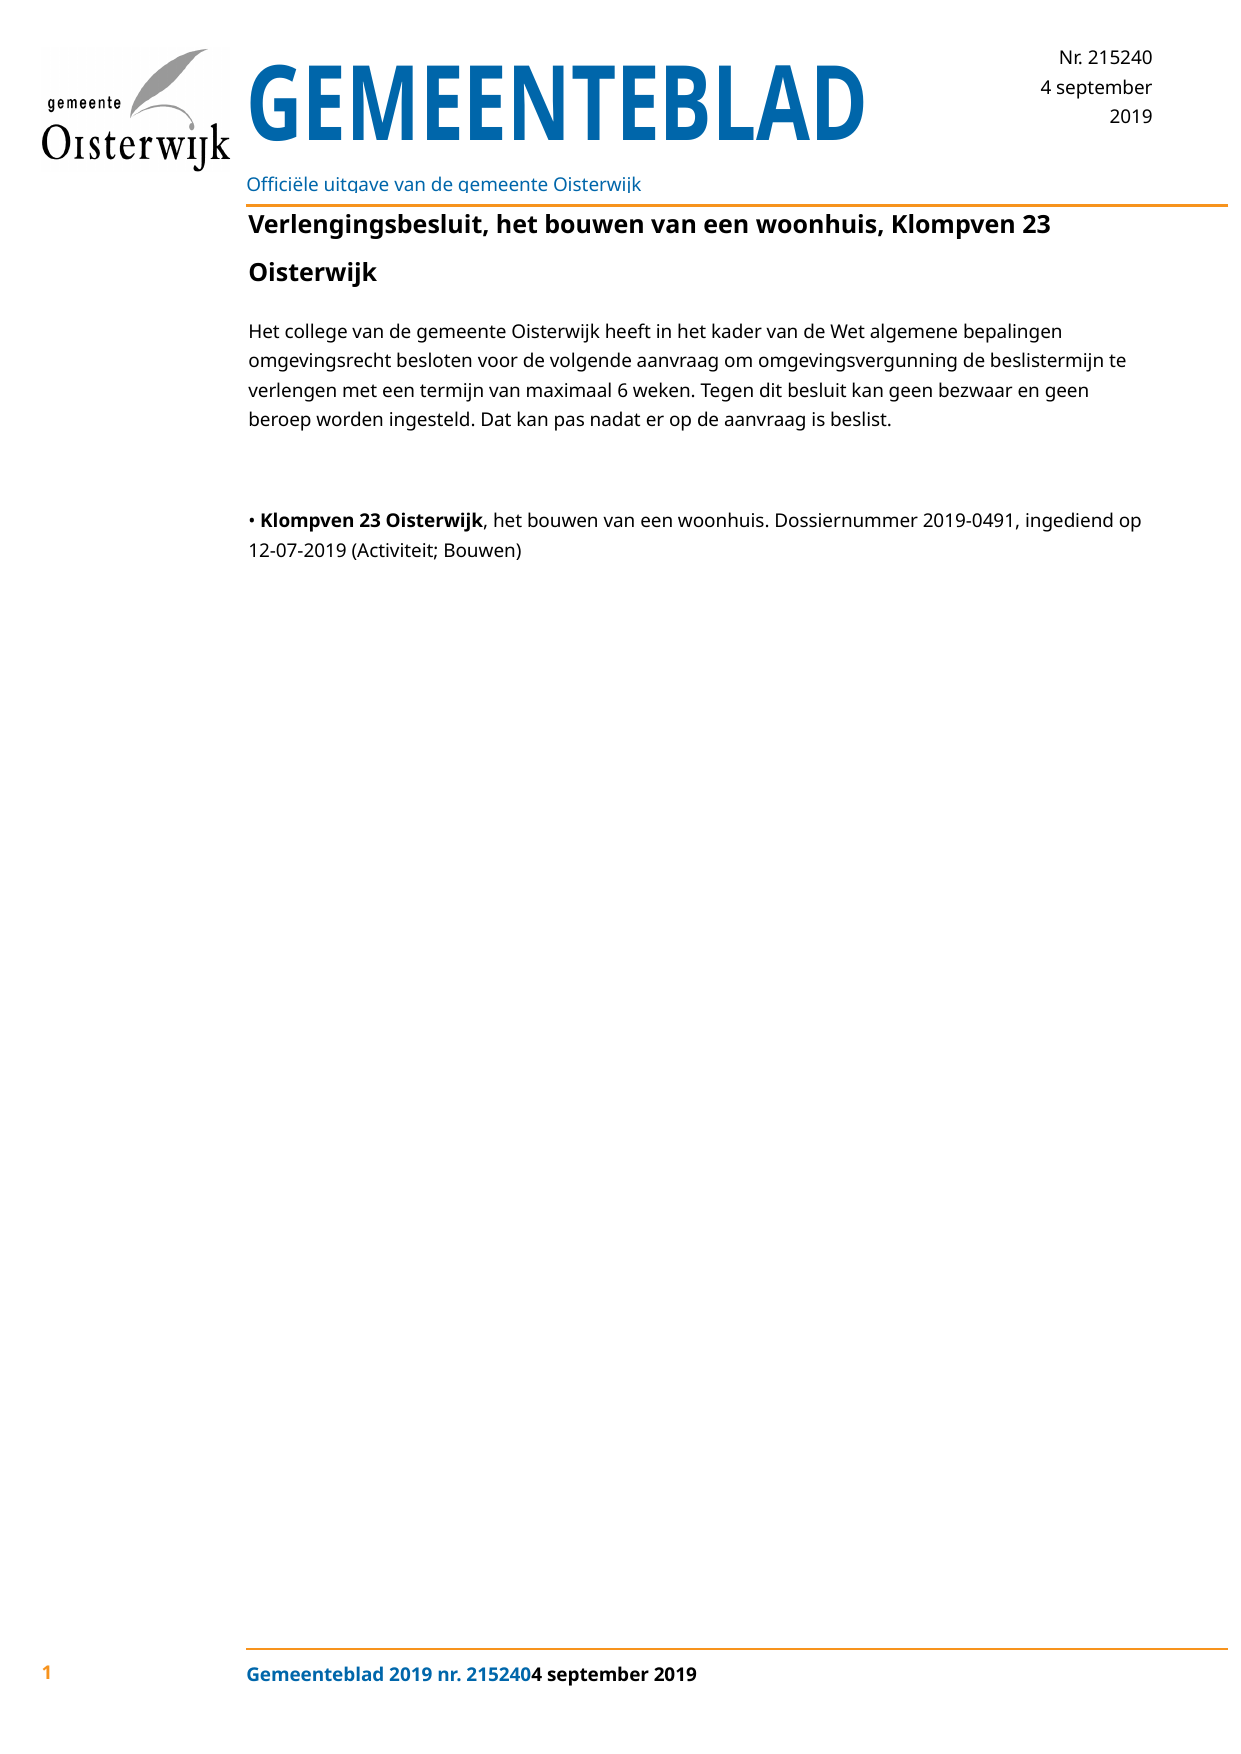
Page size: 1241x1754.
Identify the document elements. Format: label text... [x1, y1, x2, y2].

text Verlengingsbesluit, het bouwen van een woonhuis, Klompven 23 Oisterwijk [248, 207, 1152, 288]
text Het college van de gemeente Oisterwijk heeft in het kader van de Wet algemene bepalingen omgevingsrecht besloten voor de volgende aanvraag om omgevingsvergunning de beslistermijn te verlengen met een termijn van maximaal 6 weken. Tegen dit besluit kan geen bezwaar en geen beroep worden ingesteld. Dat kan pas nadat er op de aanvraag is beslist. [248, 318, 1152, 432]
picture [41, 47, 231, 172]
text • Klompven 23 Oisterwijk, het bouwen van een woonhuis. Dossiernummer 2019-0491, ingediend op 12-07-2019 (Activiteit; Bouwen) [248, 507, 1152, 563]
